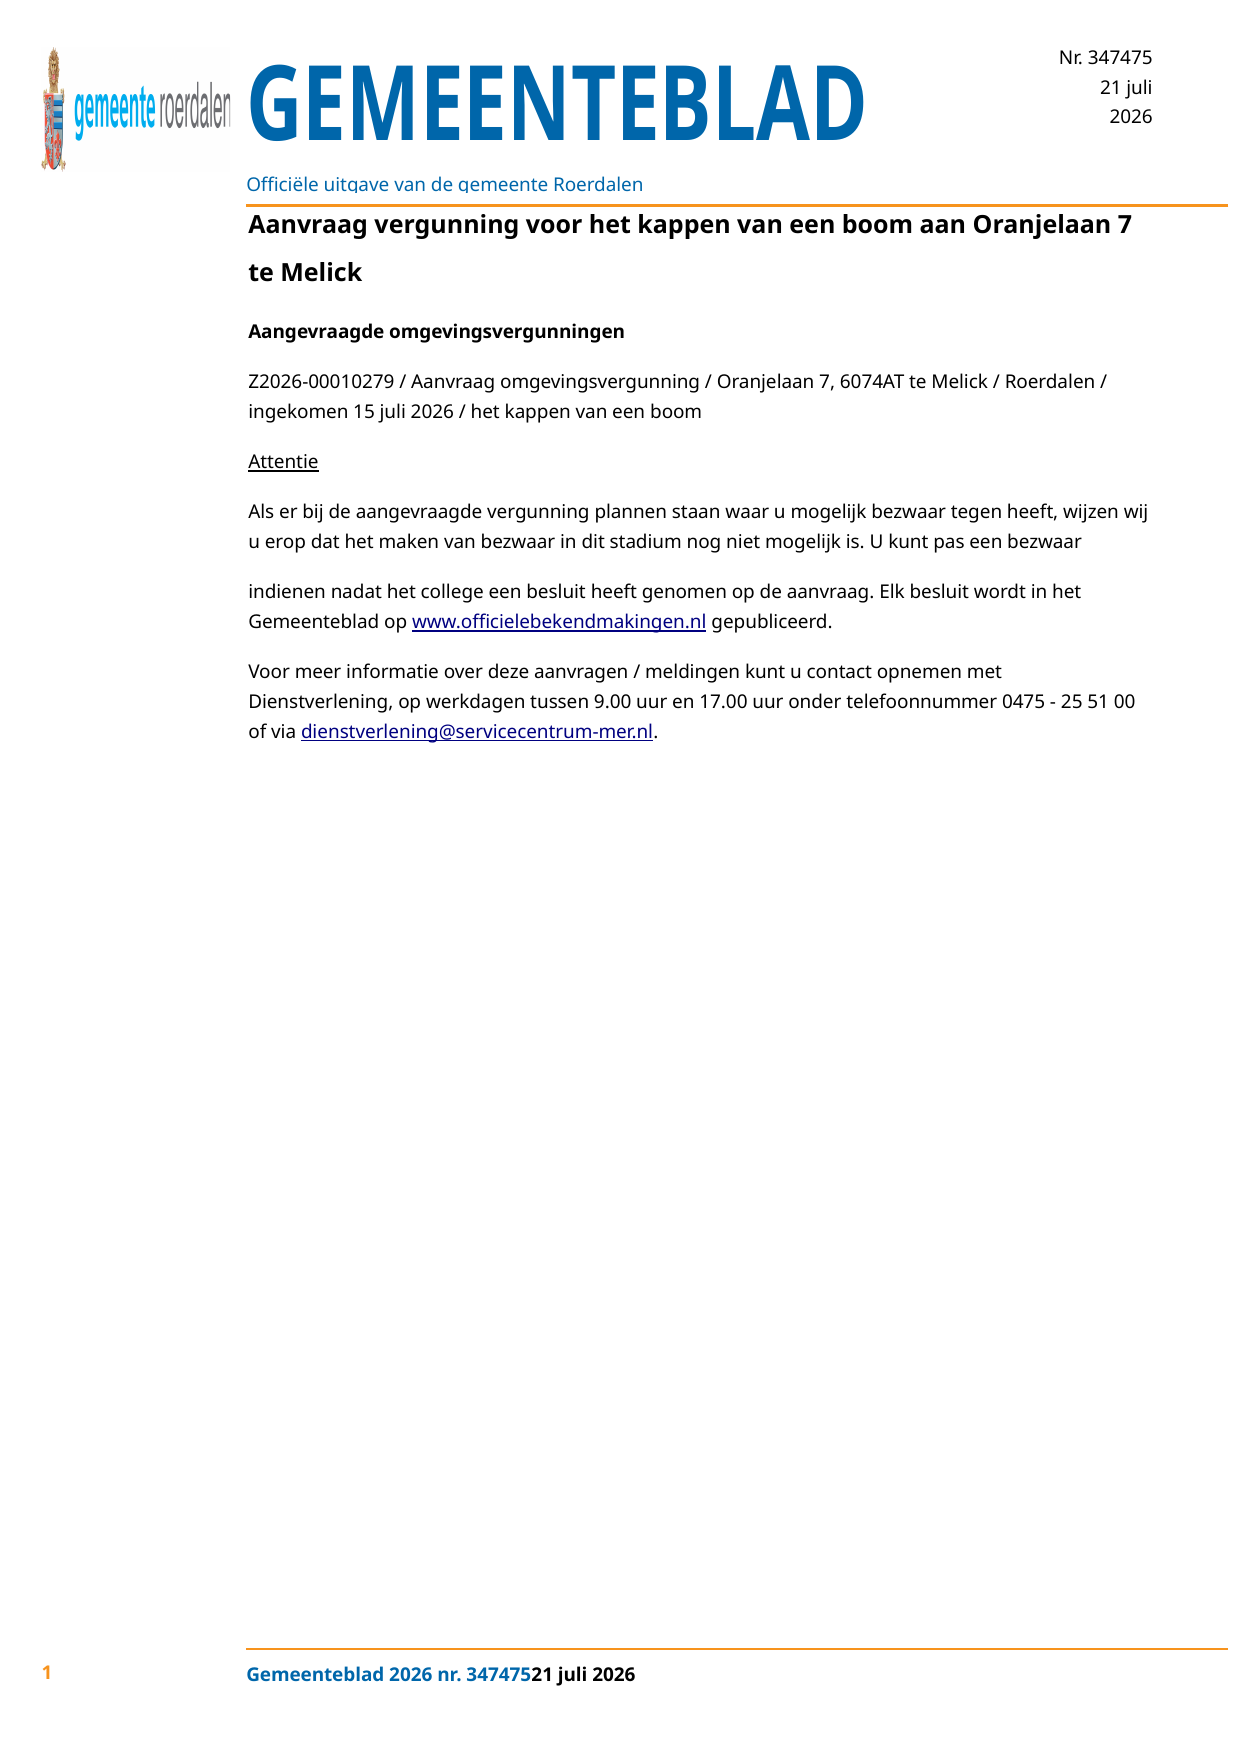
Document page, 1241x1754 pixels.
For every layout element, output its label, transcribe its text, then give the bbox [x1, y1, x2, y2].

picture [41, 47, 231, 172]
text indienen nadat het college een besluit heeft genomen op de aanvraag. Elk besluit wordt in het Gemeenteblad op www.officielebekendmakingen.nl gepubliceerd. [248, 579, 1152, 634]
text Aangevraagde omgevingsvergunningen [248, 318, 1152, 344]
text Voor meer informatie over deze aanvragen / meldingen kunt u contact opnemen met Dienstverlening, op werkdagen tussen 9.00 uur en 17.00 uur onder telefoonnummer 0475 - 25 51 00 of via dienstverlening@servicecentrum-mer.nl. [248, 659, 1152, 744]
text Z2026-00010279 / Aanvraag omgevingsvergunning / Oranjelaan 7, 6074AT te Melick / Roerdalen / ingekomen 15 juli 2026 / het kappen van een boom [248, 368, 1152, 424]
text Aanvraag vergunning voor het kappen van een boom aan Oranjelaan 7 te Melick [248, 207, 1152, 288]
text Als er bij de aangevraagde vergunning plannen staan waar u mogelijk bezwaar tegen heeft, wijzen wij u erop dat het maken van bezwaar in dit stadium nog niet mogelijk is. U kunt pas een bezwaar [248, 499, 1152, 554]
text Attentie [248, 448, 1152, 474]
